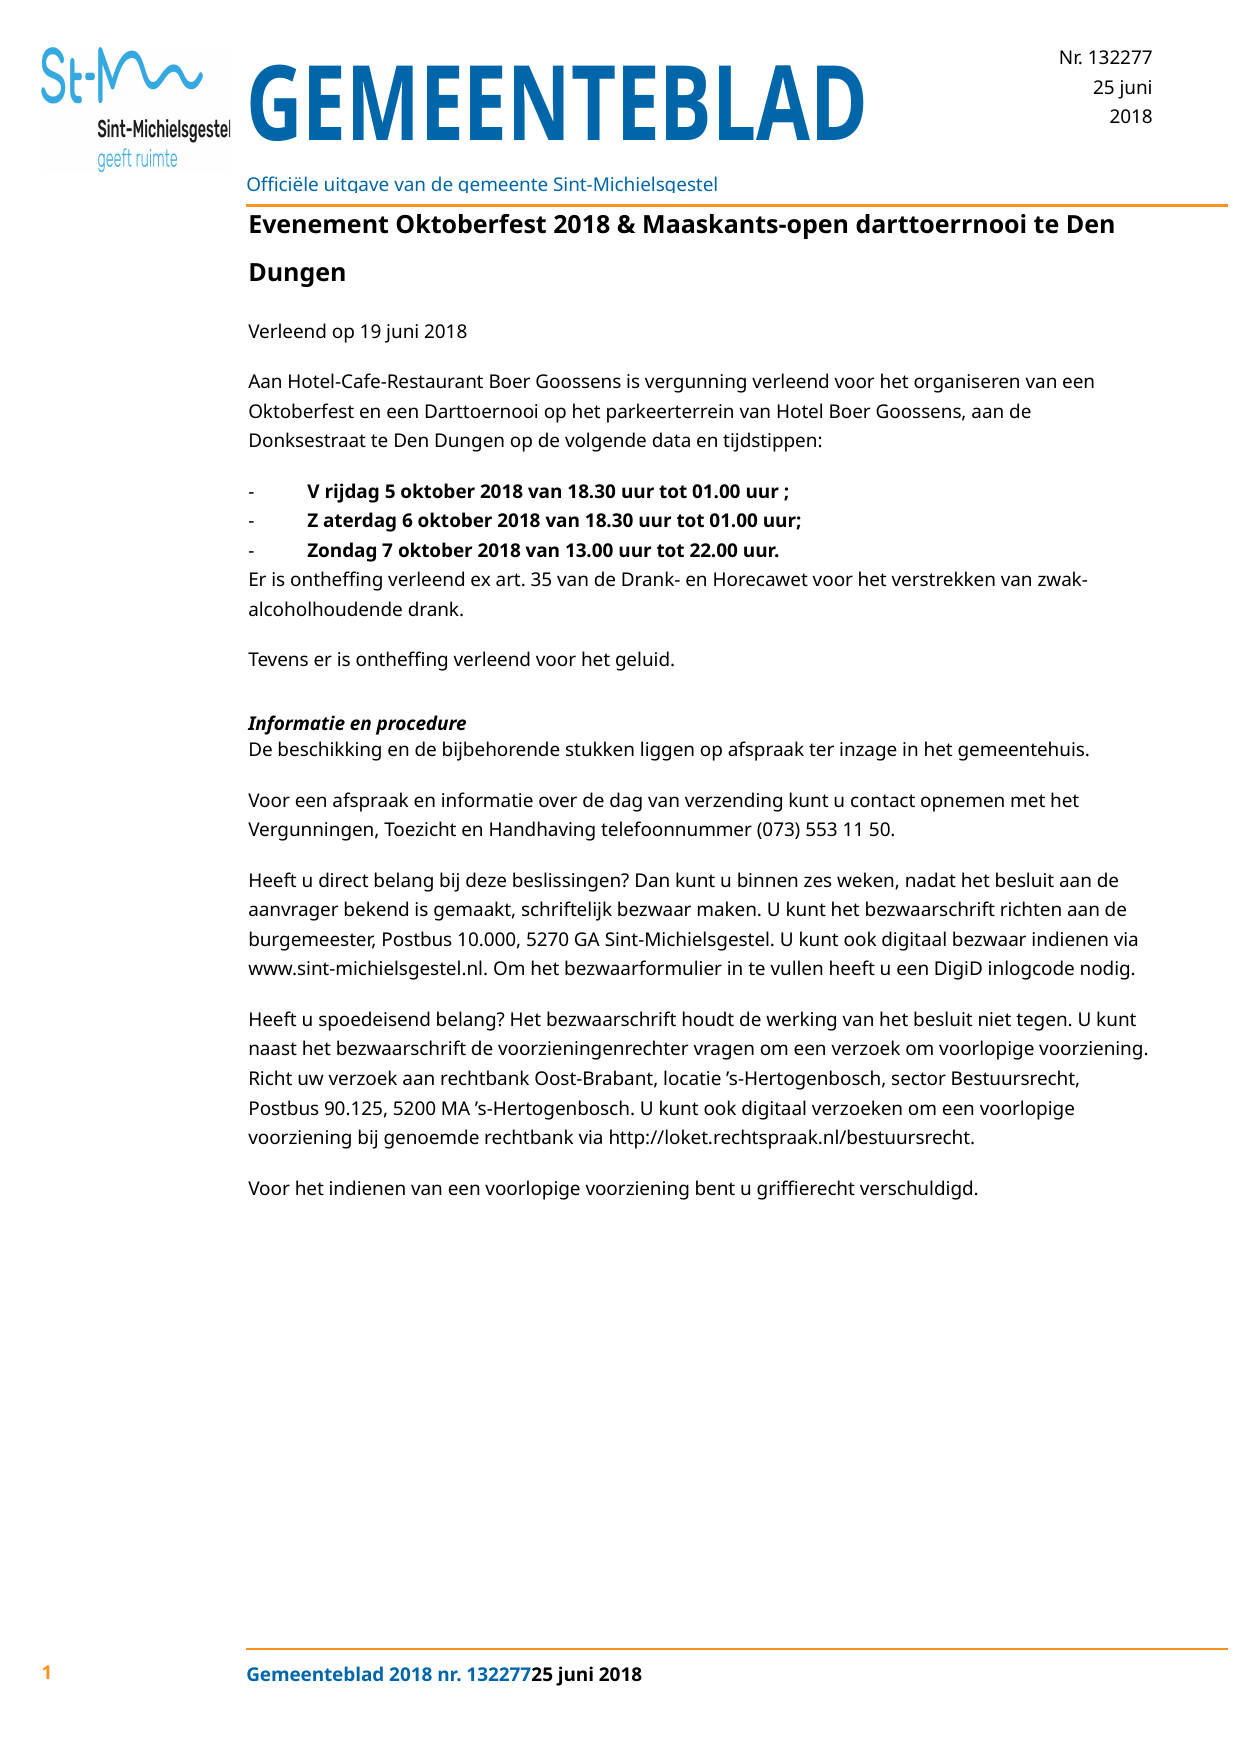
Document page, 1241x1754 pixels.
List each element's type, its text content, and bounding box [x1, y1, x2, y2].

text Informatie en procedure [248, 711, 1152, 736]
list V rijdag 5 oktober 2018 van 18.30 uur tot 01.00 uur ; [248, 478, 1152, 504]
list Zondag 7 oktober 2018 van 13.00 uur tot 22.00 uur. [248, 537, 1152, 563]
text Voor een afspraak en informatie over de dag van verzending kunt u contact opnemen met het Vergunningen, Toezicht en Handhaving telefoonnummer (073) 553 11 50. [248, 787, 1152, 842]
text Evenement Oktoberfest 2018 & Maaskants-open darttoerrnooi te Den Dungen [248, 207, 1152, 288]
picture [41, 47, 231, 172]
text De beschikking en de bijbehorende stukken liggen op afspraak ter inzage in het gemeentehuis. [248, 736, 1152, 762]
text Er is ontheffing verleend ex art. 35 van de Drank- en Horecawet voor het verstrekken van zwak-alcoholhoudende drank. [248, 567, 1152, 622]
list Z aterdag 6 oktober 2018 van 18.30 uur tot 01.00 uur; [248, 507, 1152, 533]
text Voor het indienen van een voorlopige voorziening bent u griffierecht verschuldigd. [248, 1175, 1152, 1200]
text Tevens er is ontheffing verleend voor het geluid. [248, 647, 1152, 672]
text Aan Hotel-Cafe-Restaurant Boer Goossens is vergunning verleend voor het organiseren van een Oktoberfest en een Darttoernooi op het parkeerterrein van Hotel Boer Goossens, aan de Donksestraat te Den Dungen op de volgende data en tijdstippen: [248, 368, 1152, 453]
text Heeft u direct belang bij deze beslissingen? Dan kunt u binnen zes weken, nadat het besluit aan de aanvrager bekend is gemaakt, schriftelijk bezwaar maken. U kunt het bezwaarschrift richten aan de burgemeester, Postbus 10.000, 5270 GA Sint-Michielsgestel. U kunt ook digitaal bezwaar indienen via www.sint-michielsgestel.nl. Om het bezwaarformulier in te vullen heeft u een DigiD inlogcode nodig. [248, 867, 1152, 981]
text Verleend op 19 juni 2018 [248, 318, 1152, 344]
text Heeft u spoedeisend belang? Het bezwaarschrift houdt de werking van het besluit niet tegen. U kunt naast het bezwaarschrift de voorzieningenrechter vragen om een verzoek om voorlopige voorziening. Richt uw verzoek aan rechtbank Oost-Brabant, locatie ’s-Hertogenbosch, sector Bestuursrecht, Postbus 90.125, 5200 MA ’s-Hertogenbosch. U kunt ook digitaal verzoeken om een voorlopige voorziening bij genoemde rechtbank via http://loket.rechtspraak.nl/bestuursrecht. [248, 1006, 1152, 1150]
